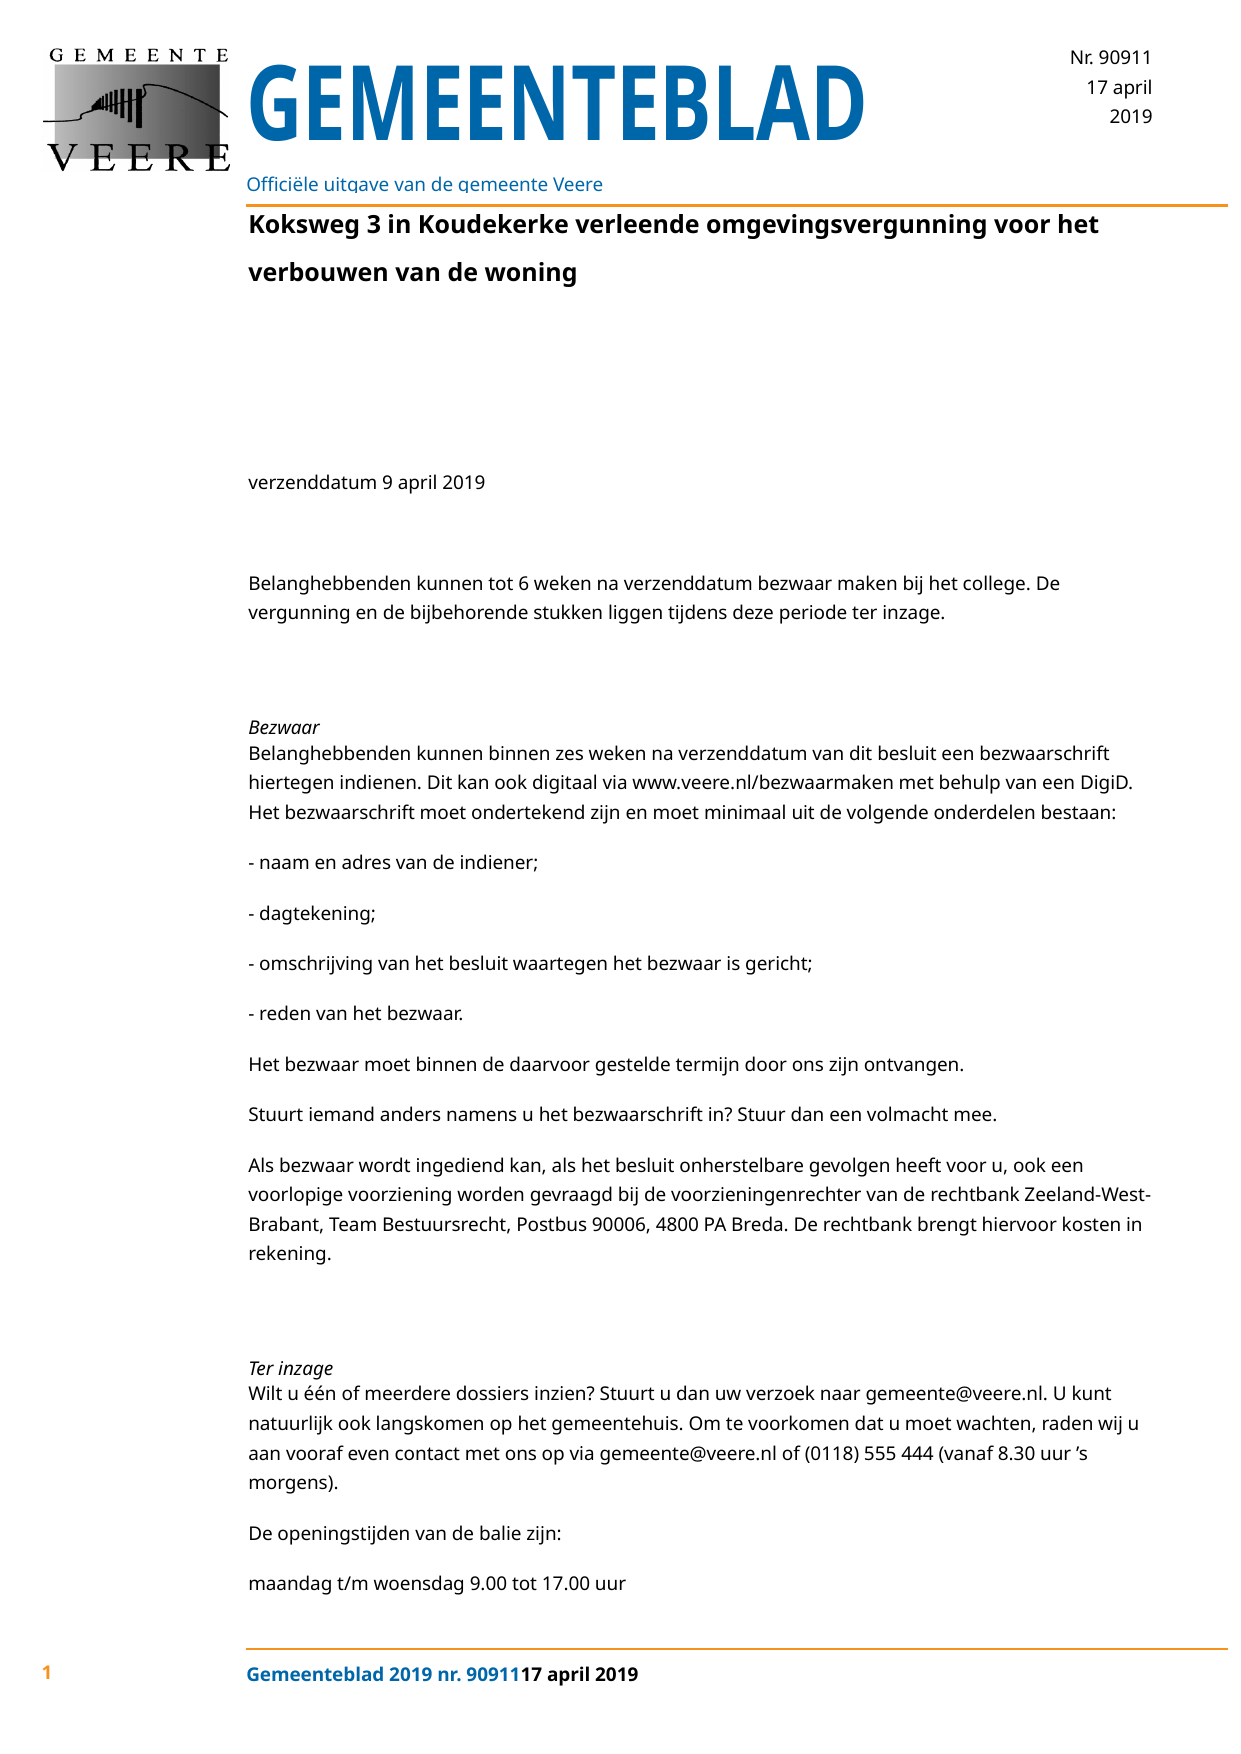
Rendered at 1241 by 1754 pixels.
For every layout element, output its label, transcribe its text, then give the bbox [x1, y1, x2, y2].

text Belanghebbenden kunnen tot 6 weken na verzenddatum bezwaar maken bij het college. De vergunning en de bijbehorende stukken liggen tijdens deze periode ter inzage. [248, 570, 1152, 625]
text maandag t/m woensdag 9.00 tot 17.00 uur [248, 1570, 1152, 1596]
text Belanghebbenden kunnen binnen zes weken na verzenddatum van dit besluit een bezwaarschrift hiertegen indienen. Dit kan ook digitaal via www.veere.nl/bezwaarmaken met behulp van een DigiD. Het bezwaarschrift moet ondertekend zijn en moet minimaal uit de volgende onderdelen bestaan: [248, 740, 1152, 824]
text Bezwaar [248, 714, 1152, 740]
text Stuurt iemand anders namens u het bezwaarschrift in? Stuur dan een volmacht mee. [248, 1101, 1152, 1127]
text Wilt u één of meerdere dossiers inzien? Stuurt u dan uw verzoek naar gemeente@veere.nl. U kunt natuurlijk ook langskomen op het gemeentehuis. Om te voorkomen dat u moet wachten, raden wij u aan vooraf even contact met ons op via gemeente@veere.nl of (0118) 555 444 (vanaf 8.30 uur ’s morgens). [248, 1381, 1152, 1495]
text De openingstijden van de balie zijn: [248, 1520, 1152, 1546]
text - reden van het bezwaar. [248, 1001, 1152, 1026]
text - naam en adres van de indiener; [248, 849, 1152, 875]
text Koksweg 3 in Koudekerke verleende omgevingsvergunning voor het verbouwen van de woning [248, 207, 1152, 288]
text verzenddatum 9 april 2019 [248, 469, 1152, 495]
text - omschrijving van het besluit waartegen het bezwaar is gericht; [248, 950, 1152, 976]
text - dagtekening; [248, 900, 1152, 925]
text Ter inzage [248, 1355, 1152, 1381]
text Als bezwaar wordt ingediend kan, als het besluit onherstelbare gevolgen heeft voor u, ook een voorlopige voorziening worden gevraagd bij de voorzieningenrechter van de rechtbank Zeeland-West-Brabant, Team Bestuursrecht, Postbus 90006, 4800 PA Breda. De rechtbank brengt hiervoor kosten in rekening. [248, 1152, 1152, 1266]
text Het bezwaar moet binnen de daarvoor gestelde termijn door ons zijn ontvangen. [248, 1051, 1152, 1077]
picture [41, 47, 231, 172]
